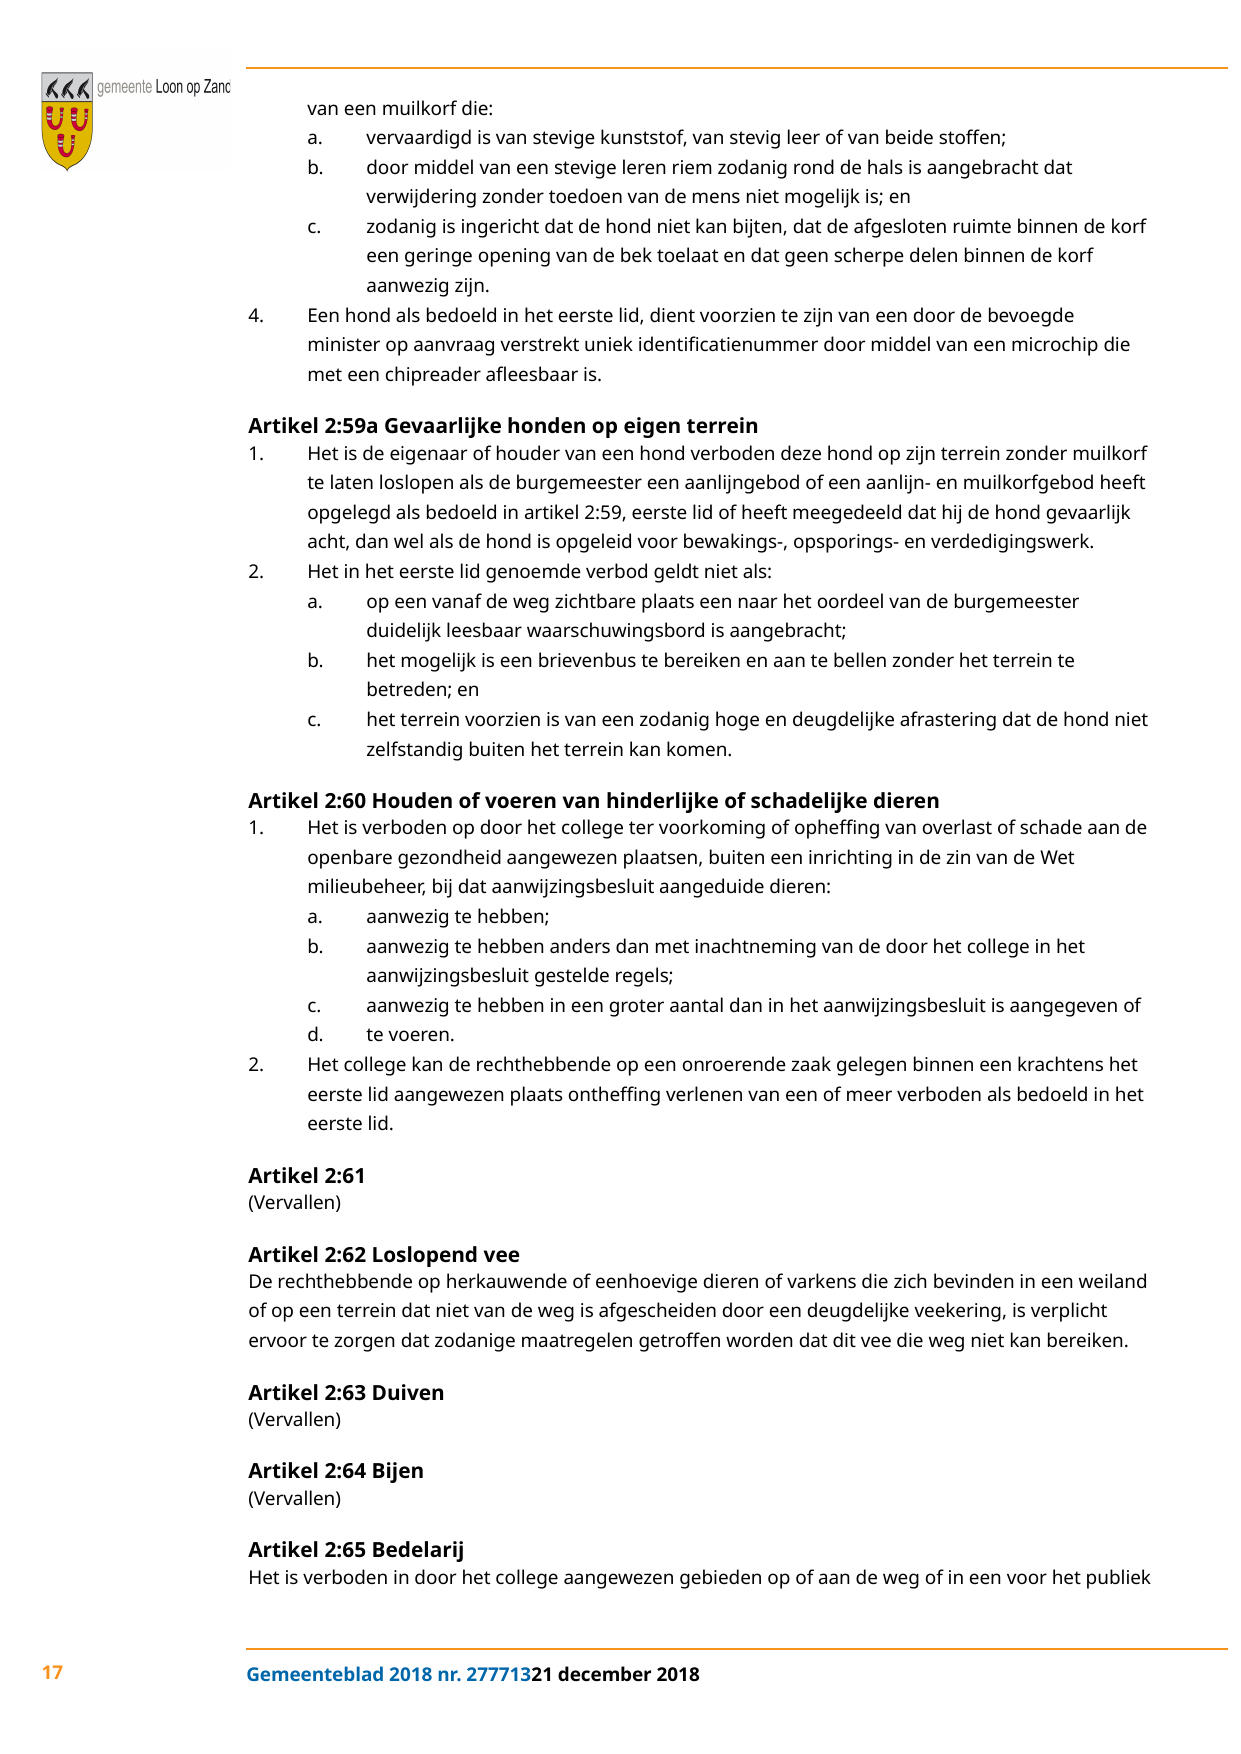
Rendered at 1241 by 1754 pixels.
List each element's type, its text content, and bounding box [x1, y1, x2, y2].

text (Vervallen) [248, 1485, 1152, 1511]
list aanwezig te hebben; [307, 903, 1152, 929]
list te voeren. [307, 1022, 1152, 1047]
text Artikel 2:65 Bedelarij [248, 1535, 1152, 1564]
list Het in het eerste lid genoemde verbod geldt niet als: [248, 558, 1152, 584]
picture [41, 47, 231, 172]
text (Vervallen) [248, 1189, 1152, 1215]
list zodanig is ingericht dat de hond niet kan bijten, dat de afgesloten ruimte binnen de korf een geringe opening van de bek toelaat en dat geen scherpe delen binnen de korf aanwezig zijn. [307, 213, 1152, 298]
list Het college kan de rechthebbende op een onroerende zaak gelegen binnen een krachtens het eerste lid aangewezen plaats ontheffing verlenen van een of meer verboden als bedoeld in het eerste lid. [248, 1051, 1152, 1136]
text Het is verboden in door het college aangewezen gebieden op of aan de weg of in een voor het publiek [248, 1564, 1152, 1589]
list aanwezig te hebben in een groter aantal dan in het aanwijzingsbesluit is aangegeven of [307, 992, 1152, 1018]
list Een hond als bedoeld in het eerste lid, dient voorzien te zijn van een door de bevoegde minister op aanvraag verstrekt uniek identificatienummer door middel van een microchip die met een chipreader afleesbaar is. [248, 302, 1152, 387]
text Artikel 2:63 Duiven [248, 1378, 1152, 1406]
text Artikel 2:61 [248, 1161, 1152, 1189]
text Artikel 2:59a Gevaarlijke honden op eigen terrein [248, 411, 1152, 440]
text Artikel 2:64 Bijen [248, 1457, 1152, 1485]
list Het is verboden op door het college ter voorkoming of opheffing van overlast of schade aan de openbare gezondheid aangewezen plaatsen, buiten een inrichting in de zin van de Wet milieubeheer, bij dat aanwijzingsbesluit aangeduide dieren: [248, 814, 1152, 899]
list van een muilkorf die: [248, 95, 1152, 121]
list het terrein voorzien is van een zodanig hoge en deugdelijke afrastering dat de hond niet zelfstandig buiten het terrein kan komen. [307, 706, 1152, 761]
list vervaardigd is van stevige kunststof, van stevig leer of van beide stoffen; [307, 124, 1152, 150]
list door middel van een stevige leren riem zodanig rond de hals is aangebracht dat verwijdering zonder toedoen van de mens niet mogelijk is; en [307, 154, 1152, 209]
list aanwezig te hebben anders dan met inachtneming van de door het college in het aanwijzingsbesluit gestelde regels; [307, 933, 1152, 988]
text Artikel 2:60 Houden of voeren van hinderlijke of schadelijke dieren [248, 786, 1152, 814]
text Artikel 2:62 Loslopend vee [248, 1240, 1152, 1268]
text De rechthebbende op herkauwende of eenhoevige dieren of varkens die zich bevinden in een weiland of op een terrein dat niet van de weg is afgescheiden door een deugdelijke veekering, is verplicht ervoor te zorgen dat zodanige maatregelen getroffen worden dat dit vee die weg niet kan bereiken. [248, 1268, 1152, 1353]
text (Vervallen) [248, 1406, 1152, 1432]
list Het is de eigenaar of houder van een hond verboden deze hond op zijn terrein zonder muilkorf te laten loslopen als de burgemeester een aanlijngebod of een aanlijn- en muilkorfgebod heeft opgelegd als bedoeld in artikel 2:59, eerste lid of heeft meegedeeld dat hij de hond gevaarlijk acht, dan wel als de hond is opgeleid voor bewakings-, opsporings- en verdedigingswerk. [248, 440, 1152, 554]
list het mogelijk is een brievenbus te bereiken en aan te bellen zonder het terrein te betreden; en [307, 647, 1152, 702]
list op een vanaf de weg zichtbare plaats een naar het oordeel van de burgemeester duidelijk leesbaar waarschuwingsbord is aangebracht; [307, 588, 1152, 643]
